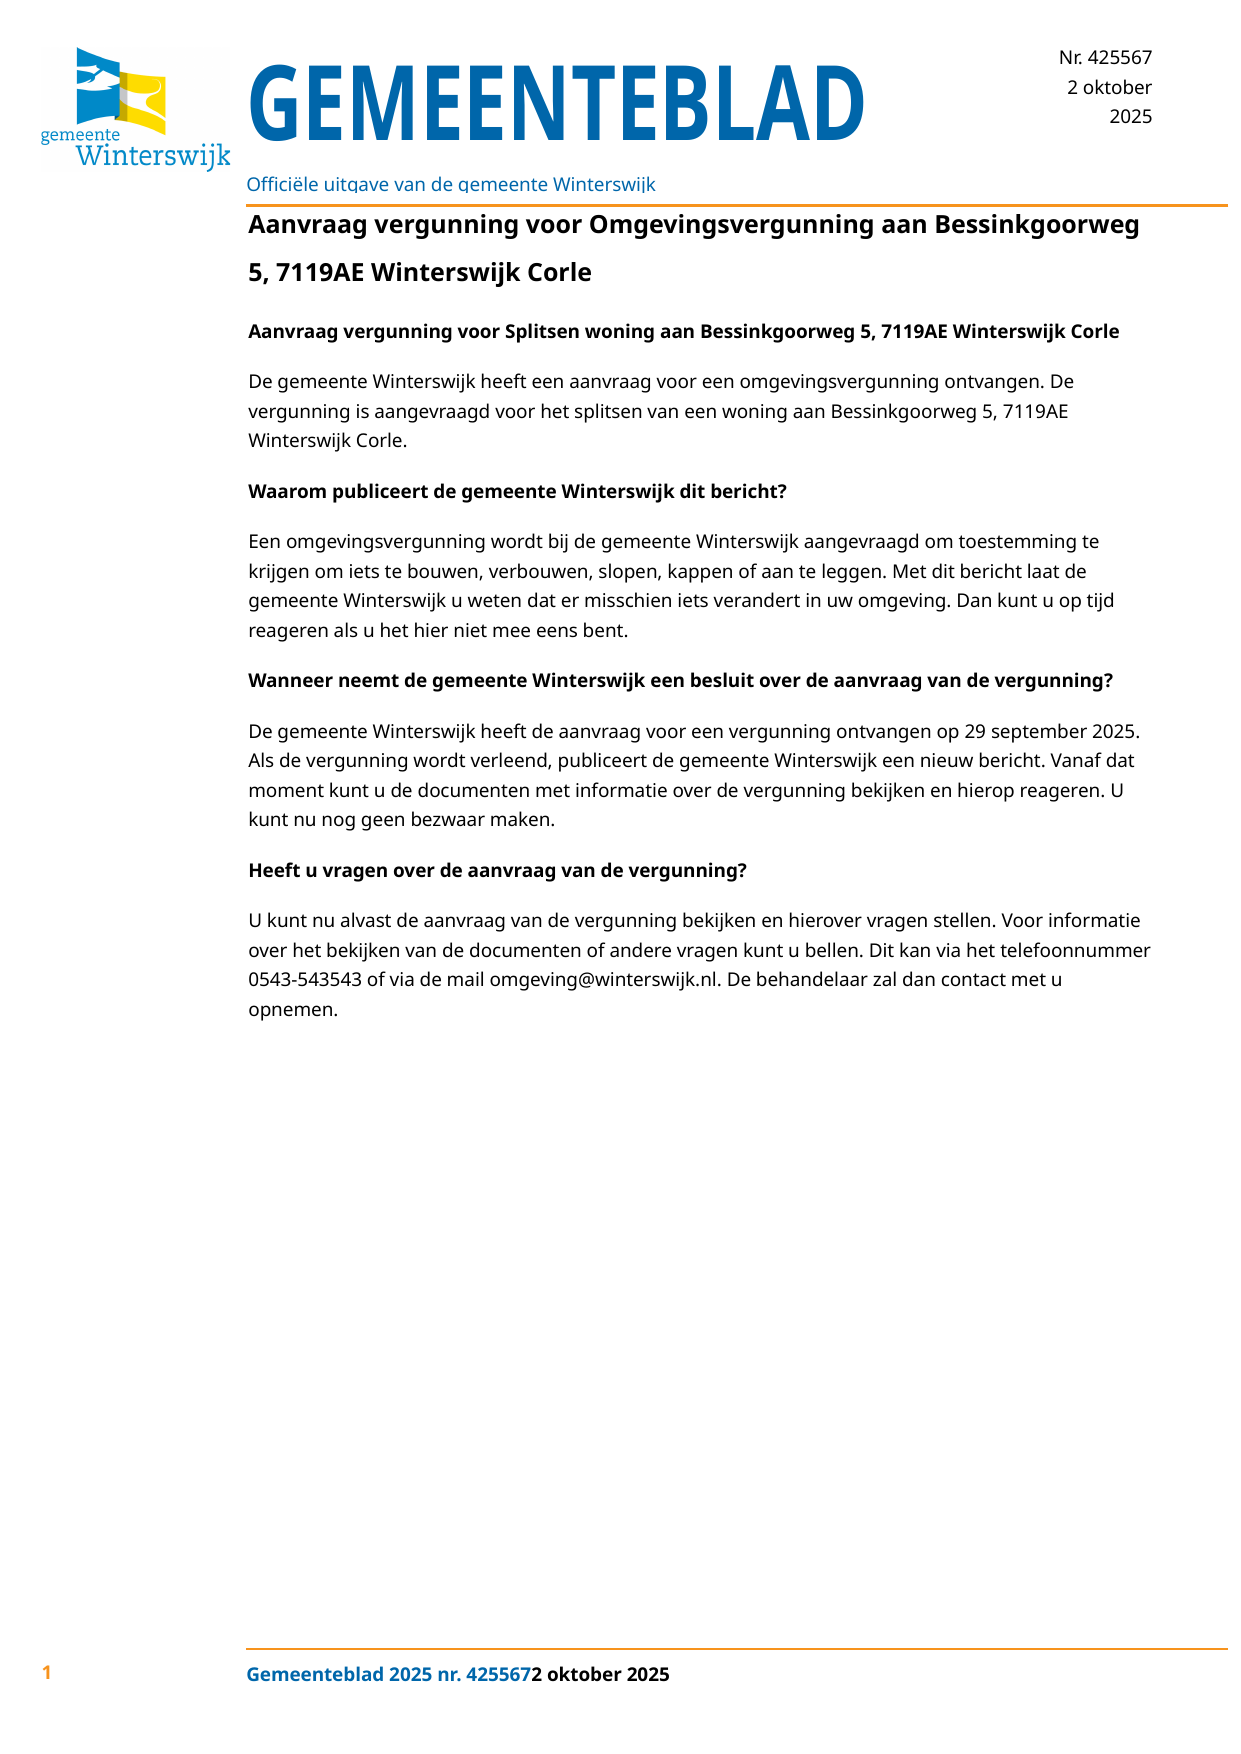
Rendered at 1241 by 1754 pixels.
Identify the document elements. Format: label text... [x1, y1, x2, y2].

text De gemeente Winterswijk heeft de aanvraag voor een vergunning ontvangen op 29 september 2025. Als de vergunning wordt verleend, publiceert de gemeente Winterswijk een nieuw bericht. Vanaf dat moment kunt u de documenten met informatie over de vergunning bekijken en hierop reageren. U kunt nu nog geen bezwaar maken. [248, 718, 1152, 832]
text Waarom publiceert de gemeente Winterswijk dit bericht? [248, 478, 1152, 504]
picture [41, 47, 231, 172]
text Aanvraag vergunning voor Splitsen woning aan Bessinkgoorweg 5, 7119AE Winterswijk Corle [248, 318, 1152, 344]
text Een omgevingsvergunning wordt bij de gemeente Winterswijk aangevraagd om toestemming te krijgen om iets te bouwen, verbouwen, slopen, kappen of aan te leggen. Met dit bericht laat de gemeente Winterswijk u weten dat er misschien iets verandert in uw omgeving. Dan kunt u op tijd reageren als u het hier niet mee eens bent. [248, 528, 1152, 643]
picture [225, 153, 231, 162]
text Heeft u vragen over de aanvraag van de vergunning? [248, 857, 1152, 883]
text U kunt nu alvast de aanvraag van de vergunning bekijken en hierover vragen stellen. Voor informatie over het bekijken van de documenten of andere vragen kunt u bellen. Dit kan via het telefoonnummer 0543-543543 of via de mail omgeving@winterswijk.nl. De behandelaar zal dan contact met u opnemen. [248, 907, 1152, 1022]
text Aanvraag vergunning voor Omgevingsvergunning aan Bessinkgoorweg 5, 7119AE Winterswijk Corle [248, 207, 1152, 288]
text Wanneer neemt de gemeente Winterswijk een besluit over de aanvraag van de vergunning? [248, 667, 1152, 693]
text De gemeente Winterswijk heeft een aanvraag voor een omgevingsvergunning ontvangen. De vergunning is aangevraagd voor het splitsen van een woning aan Bessinkgoorweg 5, 7119AE Winterswijk Corle. [248, 368, 1152, 453]
